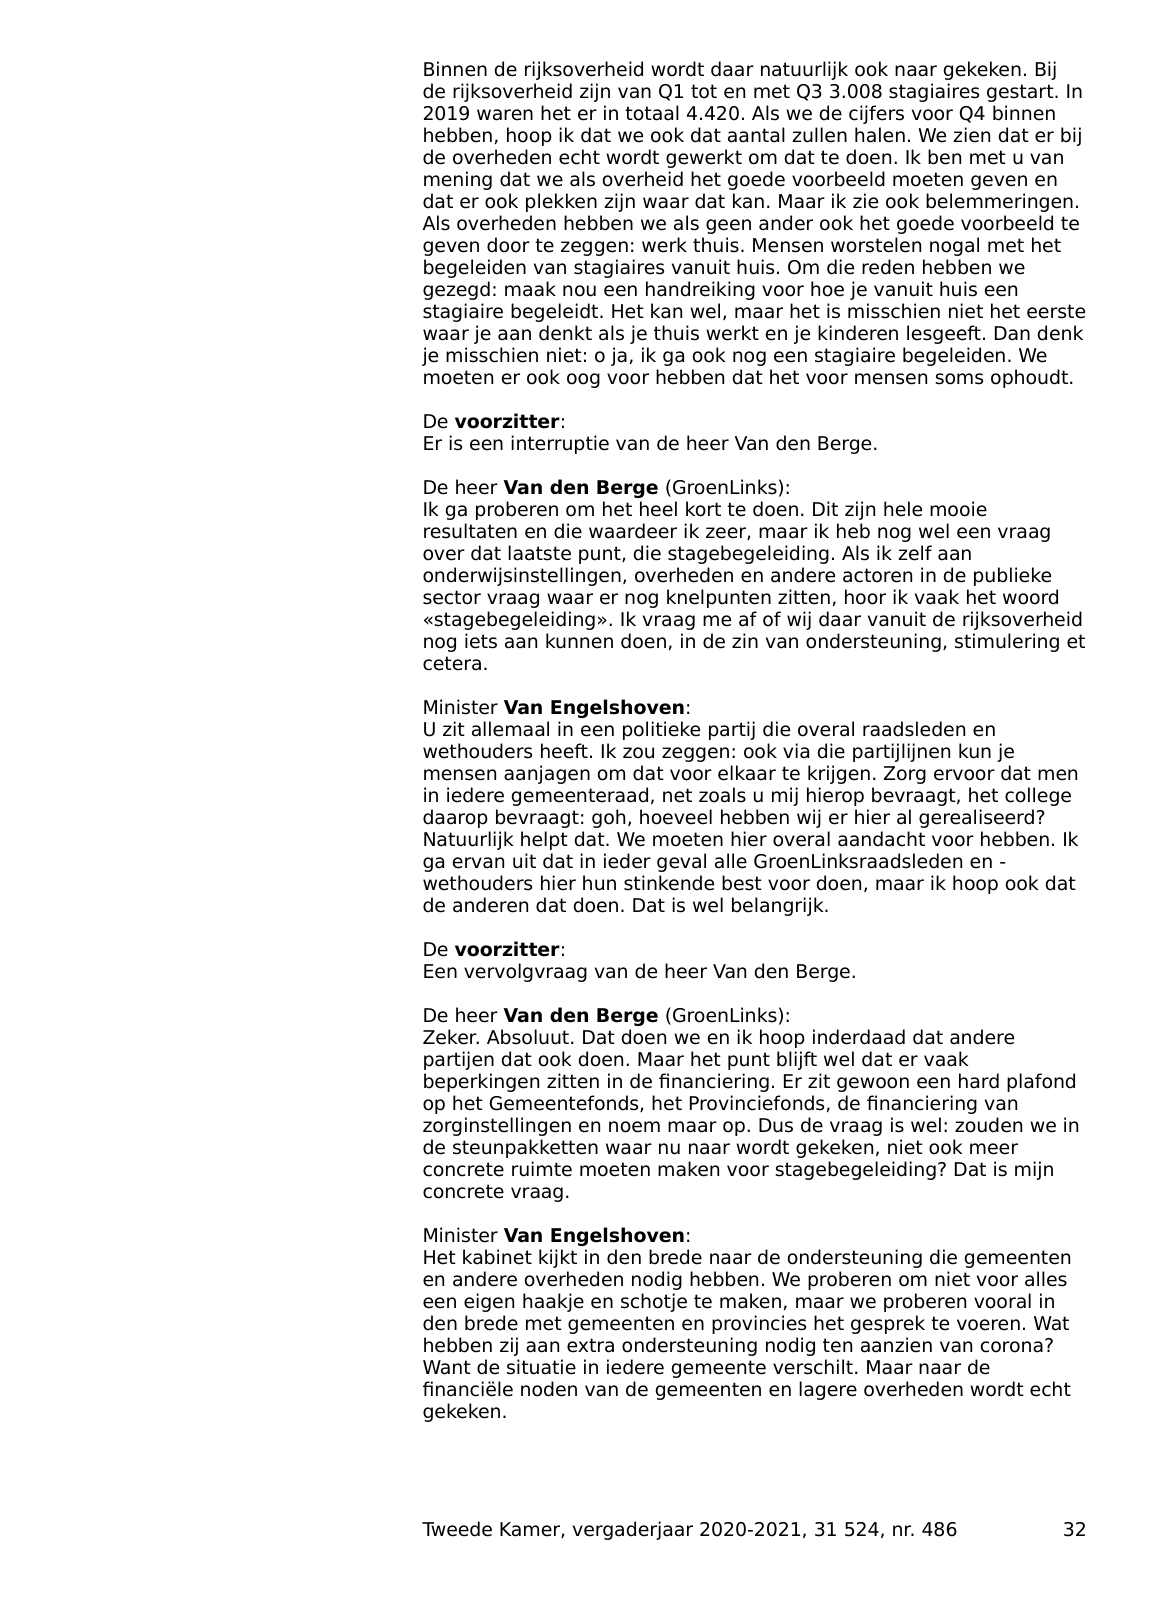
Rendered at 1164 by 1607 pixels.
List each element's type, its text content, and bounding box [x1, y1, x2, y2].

text Een vervolgvraag van de heer Van den Berge. [422, 961, 1087, 983]
text De voorzitter: [422, 939, 1087, 961]
text Zeker. Absoluut. Dat doen we en ik hoop inderdaad dat andere partijen dat ook doen. Maar het punt blijft wel dat er vaak beperkingen zitten in de financiering. Er zit gewoon een hard plafond op het Gemeentefonds, het Provinciefonds, de financiering van zorginstellingen en noem maar op. Dus de vraag is wel: zouden we in de steunpakketten waar nu naar wordt gekeken, niet ook meer concrete ruimte moeten maken voor stagebegeleiding? Dat is mijn concrete vraag. [422, 1027, 1087, 1203]
text Het kabinet kijkt in den brede naar de ondersteuning die gemeenten en andere overheden nodig hebben. We proberen om niet voor alles een eigen haakje en schotje te maken, maar we proberen vooral in den brede met gemeenten en provincies het gesprek te voeren. Wat hebben zij aan extra ondersteuning nodig ten aanzien van corona? Want de situatie in iedere gemeente verschilt. Maar naar de financiële noden van de gemeenten en lagere overheden wordt echt gekeken. [422, 1247, 1087, 1423]
text Minister Van Engelshoven: [422, 1225, 1087, 1247]
text Minister Van Engelshoven: [422, 697, 1087, 719]
text Ik ga proberen om het heel kort te doen. Dit zijn hele mooie resultaten en die waardeer ik zeer, maar ik heb nog wel een vraag over dat laatste punt, die stagebegeleiding. Als ik zelf aan onderwijsinstellingen, overheden en andere actoren in de publieke sector vraag waar er nog knelpunten zitten, hoor ik vaak het woord «stagebegeleiding». Ik vraag me af of wij daar vanuit de rijksoverheid nog iets aan kunnen doen, in de zin van ondersteuning, stimulering et cetera. [422, 499, 1087, 675]
text De voorzitter: [422, 411, 1087, 433]
text Binnen de rijksoverheid wordt daar natuurlijk ook naar gekeken. Bij de rijksoverheid zijn van Q1 tot en met Q3 3.008 stagiaires gestart. In 2019 waren het er in totaal 4.420. Als we de cijfers voor Q4 binnen hebben, hoop ik dat we ook dat aantal zullen halen. We zien dat er bij de overheden echt wordt gewerkt om dat te doen. Ik ben met u van mening dat we als overheid het goede voorbeeld moeten geven en dat er ook plekken zijn waar dat kan. Maar ik zie ook belemmeringen. Als overheden hebben we als geen ander ook het goede voorbeeld te geven door te zeggen: werk thuis. Mensen worstelen nogal met het begeleiden van stagiaires vanuit huis. Om die reden hebben we gezegd: maak nou een handreiking voor hoe je vanuit huis een stagiaire begeleidt. Het kan wel, maar het is misschien niet het eerste waar je aan denkt als je thuis werkt en je kinderen lesgeeft. Dan denk je misschien niet: o ja, ik ga ook nog een stagiaire begeleiden. We moeten er ook oog voor hebben dat het voor mensen soms ophoudt. [422, 59, 1087, 389]
text De heer Van den Berge (GroenLinks): [422, 477, 1087, 499]
text U zit allemaal in een politieke partij die overal raadsleden en wethouders heeft. Ik zou zeggen: ook via die partijlijnen kun je mensen aanjagen om dat voor elkaar te krijgen. Zorg ervoor dat men in iedere gemeenteraad, net zoals u mij hierop bevraagt, het college daarop bevraagt: goh, hoeveel hebben wij er hier al gerealiseerd? Natuurlijk helpt dat. We moeten hier overal aandacht voor hebben. Ik ga ervan uit dat in ieder geval alle GroenLinksraadsleden en -wethouders hier hun stinkende best voor doen, maar ik hoop ook dat de anderen dat doen. Dat is wel belangrijk. [422, 719, 1087, 917]
text De heer Van den Berge (GroenLinks): [422, 1005, 1087, 1027]
text Er is een interruptie van de heer Van den Berge. [422, 433, 1087, 455]
